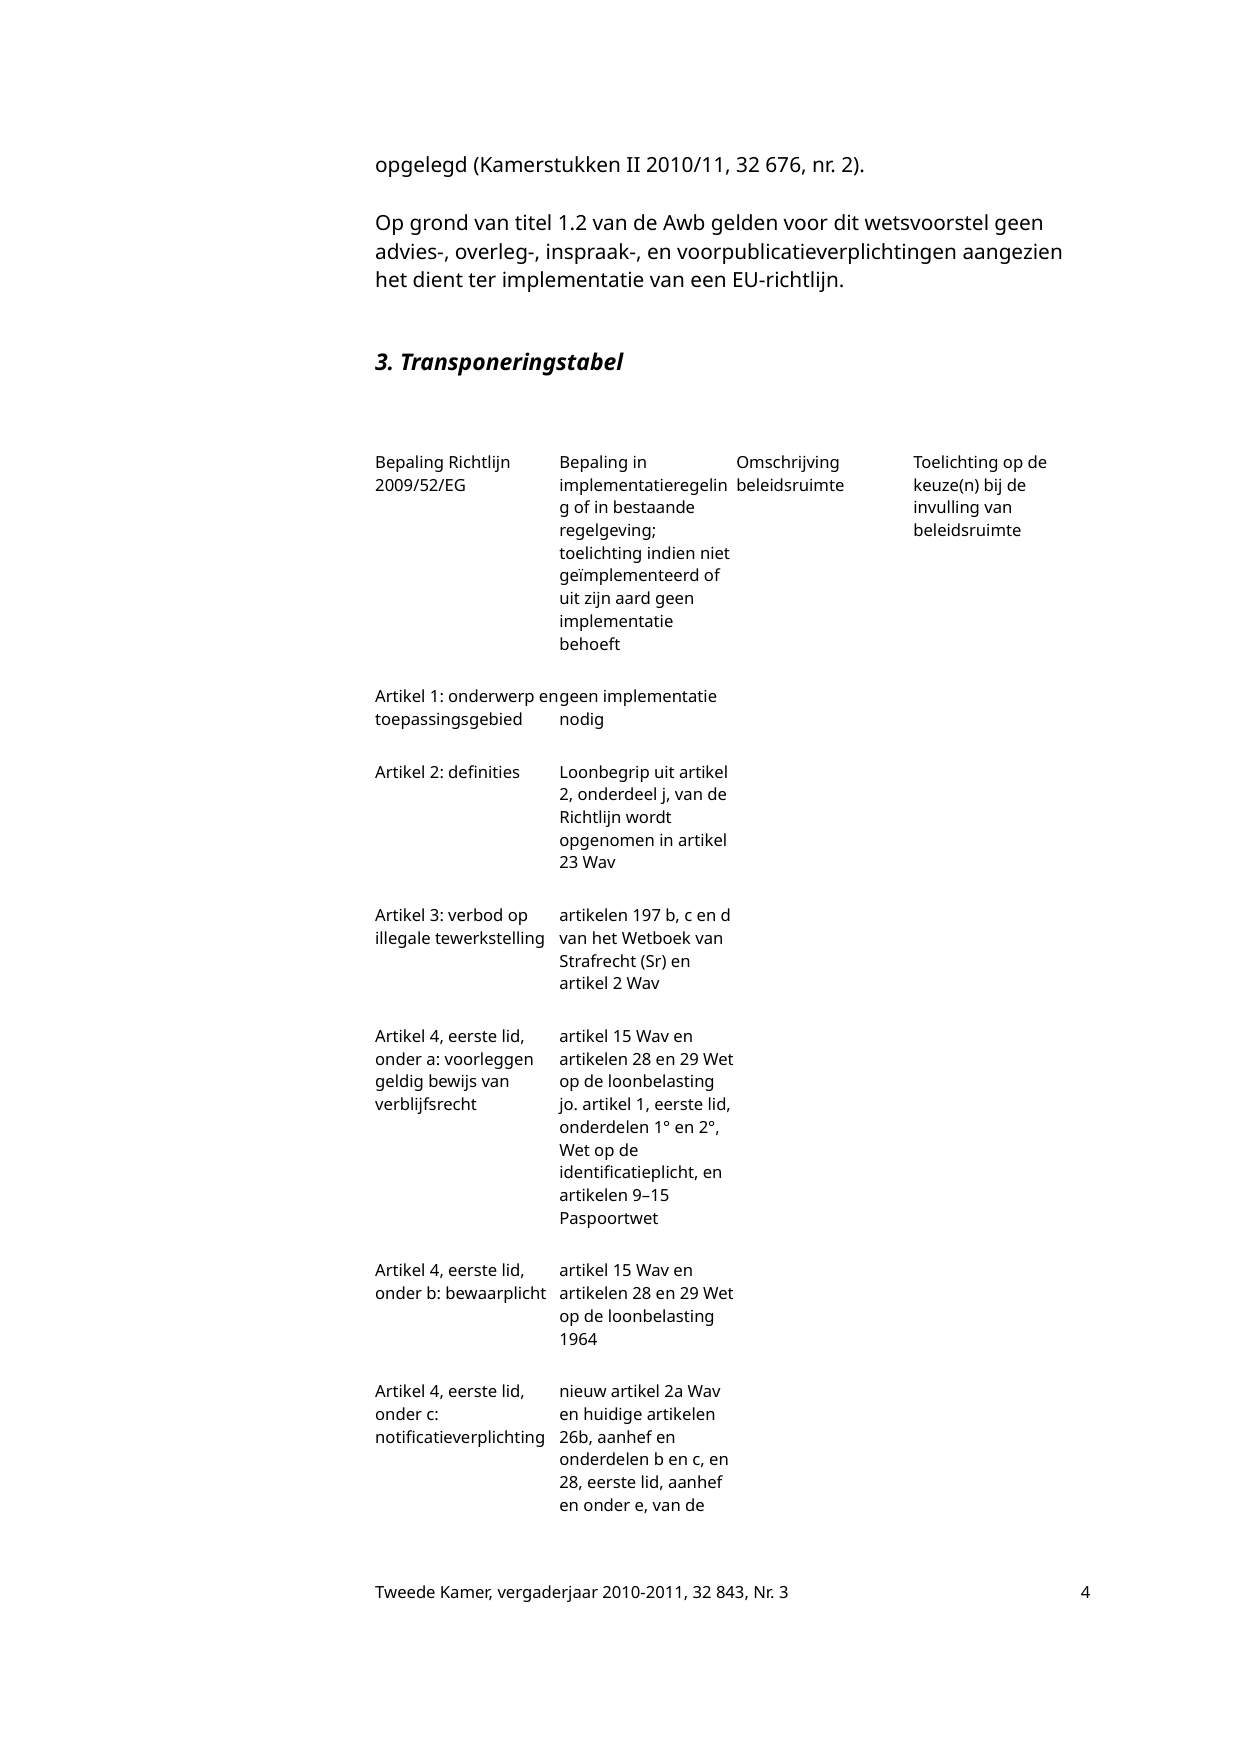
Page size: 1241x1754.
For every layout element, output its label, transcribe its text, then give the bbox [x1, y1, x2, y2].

table_cell [913, 685, 1090, 760]
table_cell [736, 1380, 913, 1516]
table_cell [736, 1025, 913, 1259]
table_cell artikelen 197 b, c en d van het Wetboek van Strafrecht (Sr) en artikel 2 Wav [559, 904, 736, 1024]
table_cell Artikel 4, eerste lid, onder a: voorleggen geldig bewijs van verblijfsrecht [375, 1025, 559, 1259]
text Op grond van titel 1.2 van de Awb gelden voor dit wetsvoorstel geen advies-, overleg-, inspraak-, en voorpublicatieverplichtingen aangezien het dient ter implementatie van een EU-richtlijn. [375, 208, 1090, 294]
table_header Bepaling Richtlijn 2009/52/EG [375, 450, 559, 685]
table_cell [736, 685, 913, 760]
table_header Bepaling in implementatieregeling of in bestaande regelgeving; toelichting indien niet geïmplementeerd of uit zijn aard geen implementatie behoeft [559, 450, 736, 685]
table_cell geen implementatie nodig [559, 685, 736, 760]
table_cell [736, 760, 913, 904]
table_cell [913, 1025, 1090, 1259]
table_cell Loonbegrip uit artikel 2, onderdeel j, van de Richtlijn wordt opgenomen in artikel 23 Wav [559, 760, 736, 904]
table_header Toelichting op de keuze(n) bij de invulling van beleidsruimte [913, 450, 1090, 685]
table_cell Artikel 2: definities [375, 760, 559, 904]
text opgelegd (Kamerstukken II 2010/11, 32 676, nr. 2). [375, 150, 1090, 178]
table_cell artikel 15 Wav en artikelen 28 en 29 Wet op de loonbelasting jo. artikel 1, eerste lid, onderdelen 1° en 2°, Wet op de identificatieplicht, en artikelen 9–15 Paspoortwet [559, 1025, 736, 1259]
table_cell nieuw artikel 2a Wav en huidige artikelen 26b, aanhef en onderdelen b en c, en 28, eerste lid, aanhef en onder e, van de [559, 1380, 736, 1516]
table_header Omschrijving beleidsruimte [736, 450, 913, 685]
table_cell Artikel 3: verbod op illegale tewerkstelling [375, 904, 559, 1024]
table_cell [913, 904, 1090, 1024]
table_cell artikel 15 Wav en artikelen 28 en 29 Wet op de loonbelasting 1964 [559, 1259, 736, 1380]
table_cell Artikel 4, eerste lid, onder b: bewaarplicht [375, 1259, 559, 1380]
table_cell [913, 1259, 1090, 1380]
table_cell [736, 1259, 913, 1380]
table_cell Artikel 4, eerste lid, onder c: notificatieverplichting [375, 1380, 559, 1516]
table_cell [913, 760, 1090, 904]
subtitle 3. Transponeringstabel [375, 346, 1090, 377]
table_cell Artikel 1: onderwerp en toepassingsgebied [375, 685, 559, 760]
table_cell [913, 1380, 1090, 1516]
table_cell [736, 904, 913, 1024]
